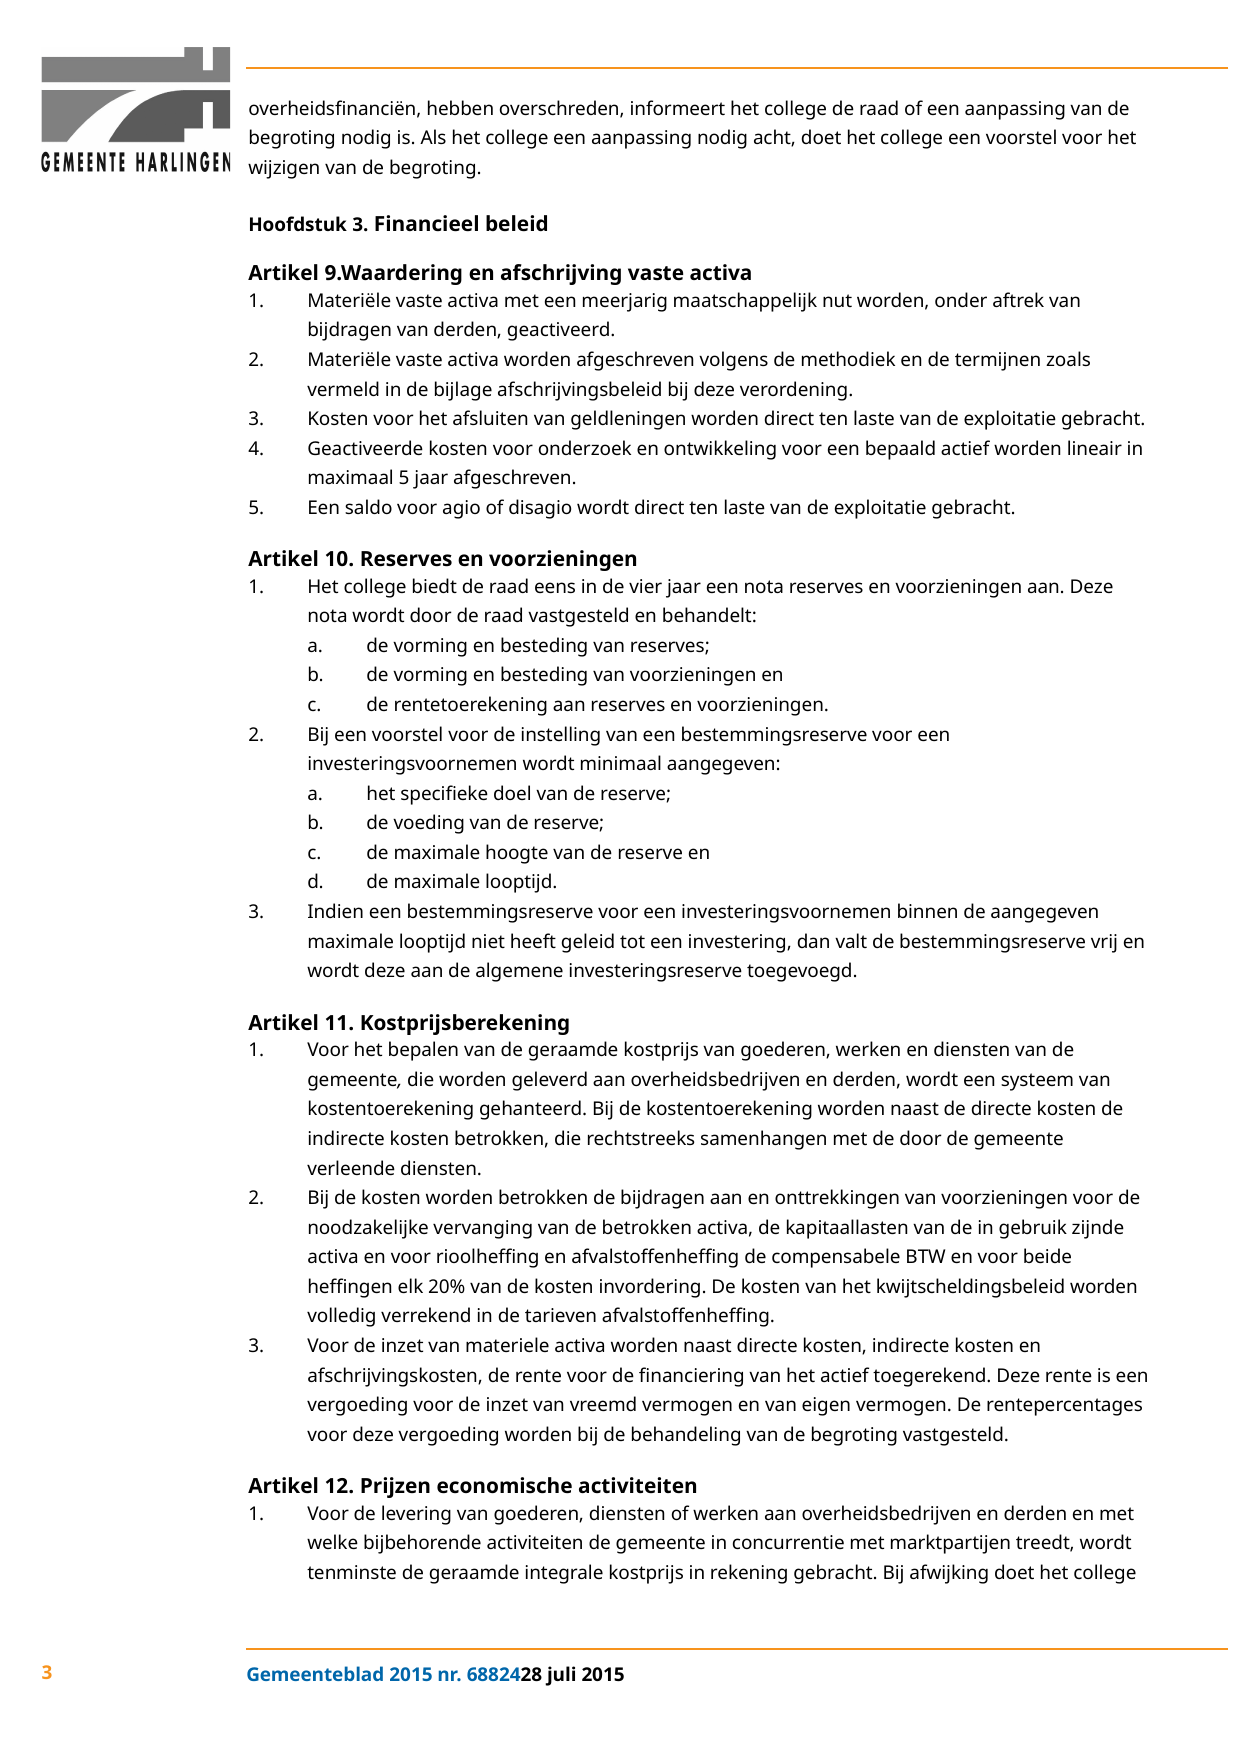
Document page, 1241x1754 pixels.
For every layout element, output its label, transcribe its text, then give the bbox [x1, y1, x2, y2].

list de vorming en besteding van reserves; [307, 632, 1152, 658]
text overheidsfinanciën, hebben overschreden, informeert het college de raad of een aanpassing van de begroting nodig is. Als het college een aanpassing nodig acht, doet het college een voorstel voor het wijzigen van de begroting. [248, 95, 1152, 180]
list Voor de levering van goederen, diensten of werken aan overheidsbedrijven en derden en met welke bijbehorende activiteiten de gemeente in concurrentie met marktpartijen treedt, wordt tenminste de geraamde integrale kostprijs in rekening gebracht. Bij afwijking doet het college [248, 1500, 1152, 1585]
list de vorming en besteding van voorzieningen en [307, 662, 1152, 687]
text Artikel 11. Kostprijsberekening [248, 1008, 1152, 1036]
list Bij een voorstel voor de instelling van een bestemmingsreserve voor een investeringsvoornemen wordt minimaal aangegeven: [248, 721, 1152, 776]
list Materiële vaste activa worden afgeschreven volgens de methodiek en de termijnen zoals vermeld in de bijlage afschrijvingsbeleid bij deze verordening. [248, 346, 1152, 401]
list Kosten voor het afsluiten van geldleningen worden direct ten laste van de exploitatie gebracht. [248, 405, 1152, 431]
list de maximale looptijd. [307, 869, 1152, 894]
picture [41, 47, 231, 172]
list de rentetoerekening aan reserves en voorzieningen. [307, 691, 1152, 717]
list Geactiveerde kosten voor onderzoek en ontwikkeling voor een bepaald actief worden lineair in maximaal 5 jaar afgeschreven. [248, 435, 1152, 490]
text Hoofdstuk 3. Financieel beleid [248, 209, 1152, 238]
list Het college biedt de raad eens in de vier jaar een nota reserves en voorzieningen aan. Deze nota wordt door de raad vastgesteld en behandelt: [248, 573, 1152, 628]
list Voor de inzet van materiele activa worden naast directe kosten, indirecte kosten en afschrijvingskosten, de rente voor de financiering van het actief toegerekend. Deze rente is een vergoeding voor de inzet van vreemd vermogen en van eigen vermogen. De rentepercentages voor deze vergoeding worden bij de behandeling van de begroting vastgesteld. [248, 1332, 1152, 1447]
list de voeding van de reserve; [307, 809, 1152, 835]
list het specifieke doel van de reserve; [307, 780, 1152, 806]
text Artikel 10. Reserves en voorzieningen [248, 544, 1152, 573]
list Indien een bestemmingsreserve voor een investeringsvoornemen binnen de aangegeven maximale looptijd niet heeft geleid tot een investering, dan valt de bestemmingsreserve vrij en wordt deze aan de algemene investeringsreserve toegevoegd. [248, 898, 1152, 983]
list Een saldo voor agio of disagio wordt direct ten laste van de exploitatie gebracht. [248, 494, 1152, 520]
list Bij de kosten worden betrokken de bijdragen aan en onttrekkingen van voorzieningen voor de noodzakelijke vervanging van de betrokken activa, de kapitaallasten van de in gebruik zijnde activa en voor rioolheffing en afvalstoffenheffing de compensabele BTW en voor beide heffingen elk 20% van de kosten invordering. De kosten van het kwijtscheldingsbeleid worden volledig verrekend in de tarieven afvalstoffenheffing. [248, 1184, 1152, 1328]
text Artikel 9.Waardering en afschrijving vaste activa [248, 258, 1152, 287]
text Artikel 12. Prijzen economische activiteiten [248, 1471, 1152, 1500]
list Materiële vaste activa met een meerjarig maatschappelijk nut worden, onder aftrek van bijdragen van derden, geactiveerd. [248, 287, 1152, 342]
list Voor het bepalen van de geraamde kostprijs van goederen, werken en diensten van de gemeente, die worden geleverd aan overheidsbedrijven en derden, wordt een systeem van kostentoerekening gehanteerd. Bij de kostentoerekening worden naast de directe kosten de indirecte kosten betrokken, die rechtstreeks samenhangen met de door de gemeente verleende diensten. [248, 1036, 1152, 1180]
list de maximale hoogte van de reserve en [307, 839, 1152, 865]
